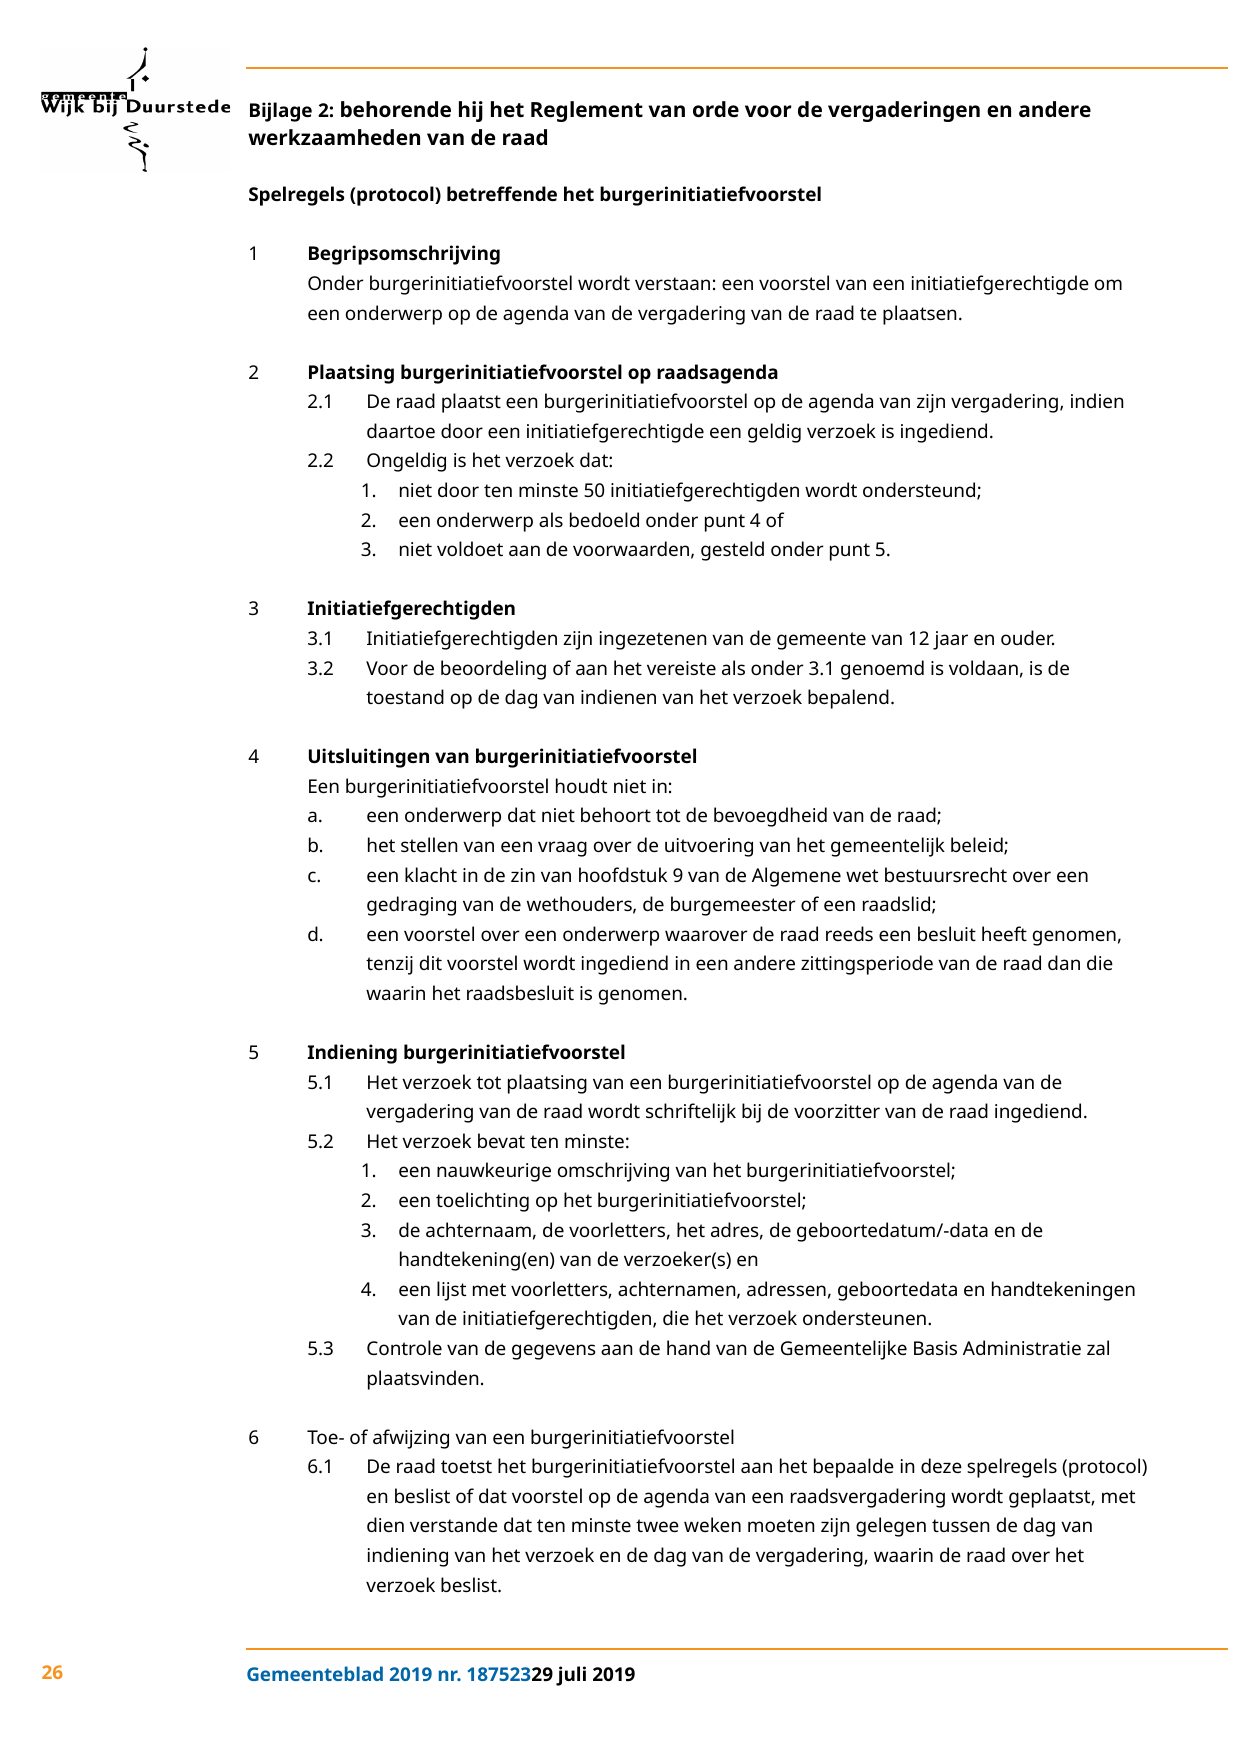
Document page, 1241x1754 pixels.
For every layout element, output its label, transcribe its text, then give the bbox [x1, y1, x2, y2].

list Indiening burgerinitiatiefvoorstel [248, 1039, 1152, 1065]
list een lijst met voorletters, achternamen, adressen, geboortedata en handtekeningen van de initiatiefgerechtigden, die het verzoek ondersteunen. [361, 1276, 1152, 1331]
list een toelichting op het burgerinitiatiefvoorstel; [361, 1187, 1152, 1213]
list Ongeldig is het verzoek dat: [307, 448, 1152, 473]
list niet voldoet aan de voorwaarden, gesteld onder punt 5. [361, 536, 1152, 562]
list Een burgerinitiatiefvoorstel houdt niet in: [248, 773, 1152, 799]
list Het verzoek bevat ten minste: [307, 1128, 1152, 1154]
text Spelregels (protocol) betreffende het burgerinitiatiefvoorstel [248, 181, 1152, 207]
list Begripsomschrijving [248, 241, 1152, 266]
list De raad toetst het burgerinitiatiefvoorstel aan het bepaalde in deze spelregels (protocol) en beslist of dat voorstel op de agenda van een raadsvergadering wordt geplaatst, met dien verstande dat ten minste twee weken moeten zijn gelegen tussen de dag van indiening van het verzoek en de dag van de vergadering, waarin de raad over het verzoek beslist. [307, 1453, 1152, 1597]
list Plaatsing burgerinitiatiefvoorstel op raadsagenda [248, 359, 1152, 384]
list Initiatiefgerechtigden zijn ingezetenen van de gemeente van 12 jaar en ouder. [307, 625, 1152, 651]
list Initiatiefgerechtigden [248, 596, 1152, 621]
text Bijlage 2: behorende hij het Reglement van orde voor de vergaderingen en andere werkzaamheden van de raad [248, 95, 1152, 152]
list een klacht in de zin van hoofdstuk 9 van de Algemene wet bestuursrecht over een gedraging van de wethouders, de burgemeester of een raadslid; [307, 862, 1152, 917]
list een voorstel over een onderwerp waarover de raad reeds een besluit heeft genomen, tenzij dit voorstel wordt ingediend in een andere zittingsperiode van de raad dan die waarin het raadsbesluit is genomen. [307, 921, 1152, 1006]
list de achternaam, de voorletters, het adres, de geboortedatum/-data en de handtekening(en) van de verzoeker(s) en [361, 1217, 1152, 1272]
list een onderwerp dat niet behoort tot de bevoegdheid van de raad; [307, 803, 1152, 828]
list Controle van de gegevens aan de hand van de Gemeentelijke Basis Administratie zal plaatsvinden. [307, 1335, 1152, 1390]
list Voor de beoordeling of aan het vereiste als onder 3.1 genoemd is voldaan, is de toestand op de dag van indienen van het verzoek bepalend. [307, 655, 1152, 710]
picture [41, 47, 231, 172]
list niet door ten minste 50 initiatiefgerechtigden wordt ondersteund; [361, 477, 1152, 503]
list Uitsluitingen van burgerinitiatiefvoorstel [248, 743, 1152, 769]
list Onder burgerinitiatiefvoorstel wordt verstaan: een voorstel van een initiatiefgerechtigde om een onderwerp op de agenda van de vergadering van de raad te plaatsen. [248, 270, 1152, 325]
list het stellen van een vraag over de uitvoering van het gemeentelijk beleid; [307, 832, 1152, 858]
list Toe- of afwijzing van een burgerinitiatiefvoorstel [248, 1424, 1152, 1449]
list een nauwkeurige omschrijving van het burgerinitiatiefvoorstel; [361, 1158, 1152, 1183]
list Het verzoek tot plaatsing van een burgerinitiatiefvoorstel op de agenda van de vergadering van de raad wordt schriftelijk bij de voorzitter van de raad ingediend. [307, 1069, 1152, 1124]
list een onderwerp als bedoeld onder punt 4 of [361, 507, 1152, 532]
list De raad plaatst een burgerinitiatiefvoorstel op de agenda van zijn vergadering, indien daartoe door een initiatiefgerechtigde een geldig verzoek is ingediend. [307, 388, 1152, 444]
